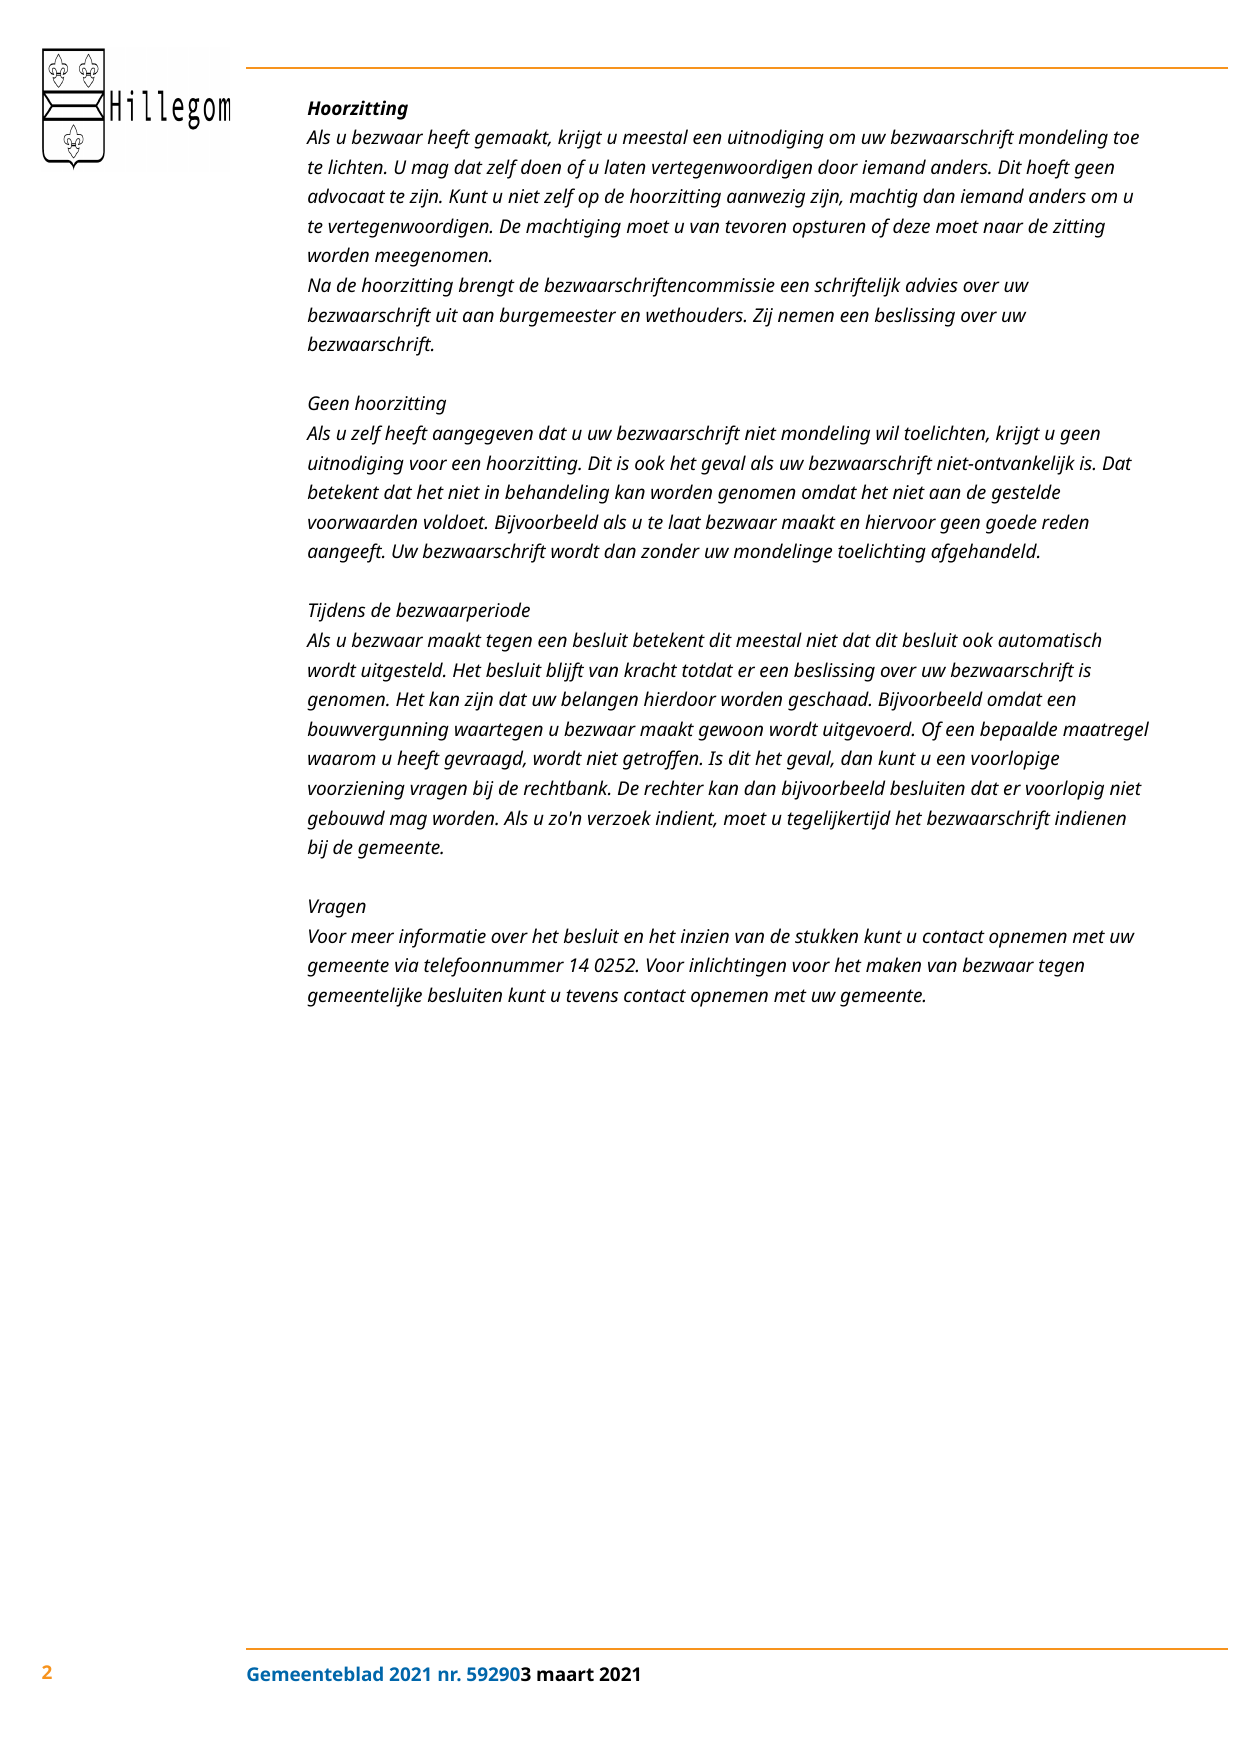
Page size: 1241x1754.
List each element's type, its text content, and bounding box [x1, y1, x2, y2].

list Geen hoorzitting [248, 391, 1152, 416]
list Als u bezwaar heeft gemaakt, krijgt u meestal een uitnodiging om uw bezwaarschrift mondeling toe te lichten. U mag dat zelf doen of u laten vertegenwoordigen door iemand anders. Dit hoeft geen advocaat te zijn. Kunt u niet zelf op de hoorzitting aanwezig zijn, machtig dan iemand anders om u te vertegenwoordigen. De machtiging moet u van tevoren opsturen of deze moet naar de zitting worden meegenomen. [248, 124, 1152, 268]
picture [41, 47, 231, 172]
list Voor meer informatie over het besluit en het inzien van de stukken kunt u contact opnemen met uw gemeente via telefoonnummer 14 0252. Voor inlichtingen voor het maken van bezwaar tegen gemeentelijke besluiten kunt u tevens contact opnemen met uw gemeente. [248, 923, 1152, 1008]
list Vragen [248, 893, 1152, 919]
list Hoorzitting [248, 95, 1152, 121]
list Na de hoorzitting brengt de bezwaarschriftencommissie een schriftelijk advies over uw bezwaarschrift uit aan burgemeester en wethouders. Zij nemen een beslissing over uw bezwaarschrift. [248, 272, 1152, 357]
list Als u bezwaar maakt tegen een besluit betekent dit meestal niet dat dit besluit ook automatisch wordt uitgesteld. Het besluit blijft van kracht totdat er een beslissing over uw bezwaarschrift is genomen. Het kan zijn dat uw belangen hierdoor worden geschaad. Bijvoorbeeld omdat een bouwvergunning waartegen u bezwaar maakt gewoon wordt uitgevoerd. Of een bepaalde maatregel waarom u heeft gevraagd, wordt niet getroffen. Is dit het geval, dan kunt u een voorlopige voorziening vragen bij de rechtbank. De rechter kan dan bijvoorbeeld besluiten dat er voorlopig niet gebouwd mag worden. Als u zo'n verzoek indient, moet u tegelijkertijd het bezwaarschrift indienen bij de gemeente. [248, 627, 1152, 860]
list Als u zelf heeft aangegeven dat u uw bezwaarschrift niet mondeling wil toelichten, krijgt u geen uitnodiging voor een hoorzitting. Dit is ook het geval als uw bezwaarschrift niet-ontvankelijk is. Dat betekent dat het niet in behandeling kan worden genomen omdat het niet aan de gestelde voorwaarden voldoet. Bijvoorbeeld als u te laat bezwaar maakt en hiervoor geen goede reden aangeeft. Uw bezwaarschrift wordt dan zonder uw mondelinge toelichting afgehandeld. [248, 420, 1152, 564]
list Tijdens de bezwaarperiode [248, 598, 1152, 623]
